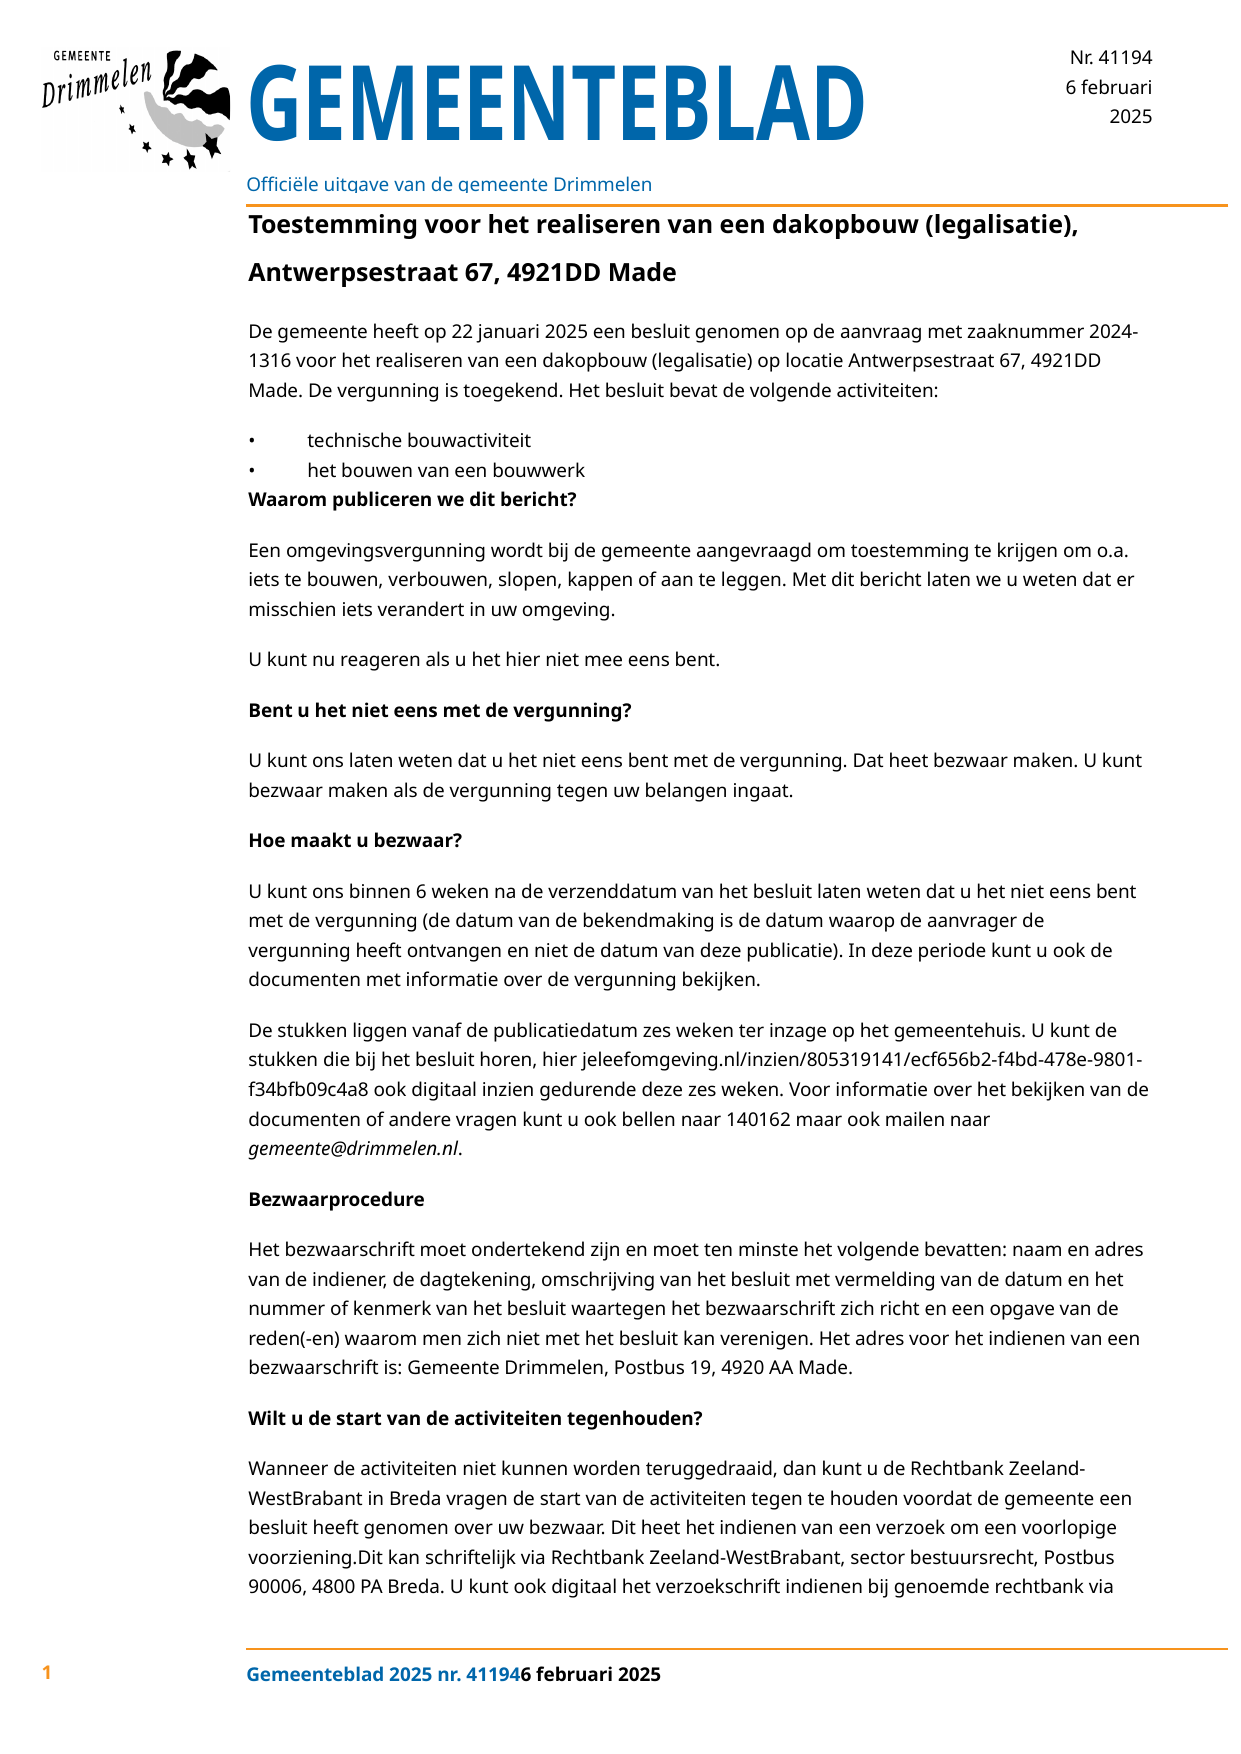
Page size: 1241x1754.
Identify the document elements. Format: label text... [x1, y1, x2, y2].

text De gemeente heeft op 22 januari 2025 een besluit genomen op de aanvraag met zaaknummer 2024-1316 voor het realiseren van een dakopbouw (legalisatie) op locatie Antwerpsestraat 67, 4921DD Made. De vergunning is toegekend. Het besluit bevat de volgende activiteiten: [248, 318, 1152, 403]
text Wilt u de start van de activiteiten tegenhouden? [248, 1405, 1152, 1431]
text Wanneer de activiteiten niet kunnen worden teruggedraaid, dan kunt u de Rechtbank Zeeland-WestBrabant in Breda vragen de start van de activiteiten tegen te houden voordat de gemeente een besluit heeft genomen over uw bezwaar. Dit heet het indienen van een verzoek om een voorlopige voorziening.Dit kan schriftelijk via Rechtbank Zeeland-WestBrabant, sector bestuursrecht, Postbus 90006, 4800 PA Breda. U kunt ook digitaal het verzoekschrift indienen bij genoemde rechtbank via [248, 1455, 1152, 1599]
text U kunt ons laten weten dat u het niet eens bent met de vergunning. Dat heet bezwaar maken. U kunt bezwaar maken als de vergunning tegen uw belangen ingaat. [248, 747, 1152, 803]
picture [41, 47, 231, 172]
text Bezwaarprocedure [248, 1186, 1152, 1212]
list het bouwen van een bouwwerk [248, 457, 1152, 483]
text Bent u het niet eens met de vergunning? [248, 697, 1152, 723]
text Waarom publiceren we dit bericht? [248, 487, 1152, 512]
text Het bezwaarschrift moet ondertekend zijn en moet ten minste het volgende bevatten: naam en adres van de indiener, de dagtekening, omschrijving van het besluit met vermelding van de datum en het nummer of kenmerk van het besluit waartegen het bezwaarschrift zich richt en een opgave van de reden(-en) waarom men zich niet met het besluit kan verenigen. Het adres voor het indienen van een bezwaarschrift is: Gemeente Drimmelen, Postbus 19, 4920 AA Made. [248, 1236, 1152, 1380]
text U kunt ons binnen 6 weken na de verzenddatum van het besluit laten weten dat u het niet eens bent met de vergunning (de datum van de bekendmaking is de datum waarop de aanvrager de vergunning heeft ontvangen en niet de datum van deze publicatie). In deze periode kunt u ook de documenten met informatie over de vergunning bekijken. [248, 878, 1152, 992]
text De stukken liggen vanaf de publicatiedatum zes weken ter inzage op het gemeentehuis. U kunt de stukken die bij het besluit horen, hier jeleefomgeving.nl/inzien/805319141/ecf656b2-f4bd-478e-9801-f34bfb09c4a8 ook digitaal inzien gedurende deze zes weken. Voor informatie over het bekijken van de documenten of andere vragen kunt u ook bellen naar 140162 maar ook mailen naar gemeente@drimmelen.nl. [248, 1017, 1152, 1161]
list technische bouwactiviteit [248, 427, 1152, 453]
text Hoe maakt u bezwaar? [248, 827, 1152, 853]
text U kunt nu reageren als u het hier niet mee eens bent. [248, 647, 1152, 672]
text Toestemming voor het realiseren van een dakopbouw (legalisatie), Antwerpsestraat 67, 4921DD Made [248, 207, 1152, 288]
text Een omgevingsvergunning wordt bij de gemeente aangevraagd om toestemming te krijgen om o.a. iets te bouwen, verbouwen, slopen, kappen of aan te leggen. Met dit bericht laten we u weten dat er misschien iets verandert in uw omgeving. [248, 537, 1152, 622]
